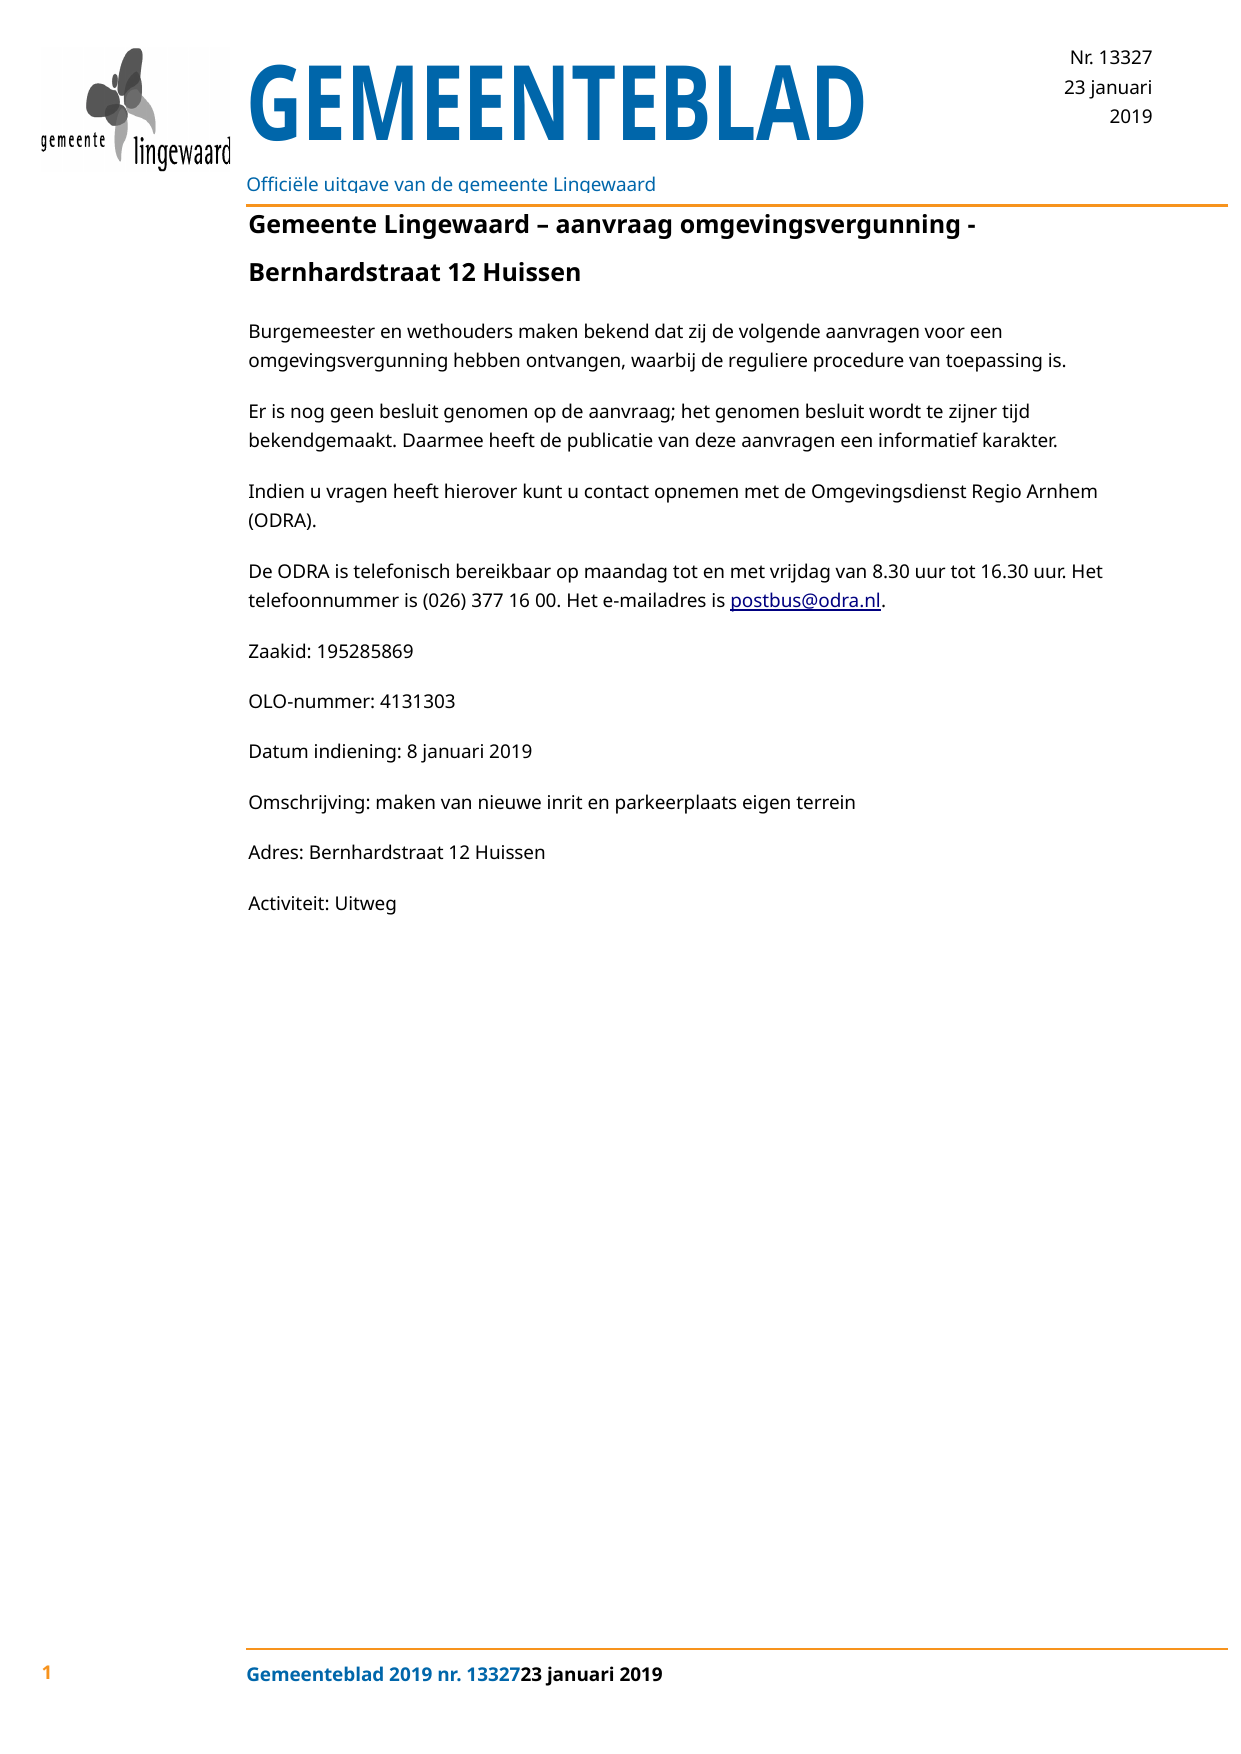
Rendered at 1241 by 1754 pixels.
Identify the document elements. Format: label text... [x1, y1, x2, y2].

text Gemeente Lingewaard – aanvraag omgevingsvergunning - Bernhardstraat 12 Huissen [248, 207, 1152, 288]
text Burgemeester en wethouders maken bekend dat zij de volgende aanvragen voor een omgevingsvergunning hebben ontvangen, waarbij de reguliere procedure van toepassing is. [248, 318, 1152, 373]
text Datum indiening: 8 januari 2019 [248, 739, 1152, 764]
text Zaakid: 195285869 [248, 638, 1152, 664]
text Indien u vragen heeft hierover kunt u contact opnemen met de Omgevingsdienst Regio Arnhem (ODRA). [248, 478, 1152, 533]
text Adres: Bernhardstraat 12 Huissen [248, 839, 1152, 865]
text Omschrijving: maken van nieuwe inrit en parkeerplaats eigen terrein [248, 789, 1152, 815]
picture [41, 47, 231, 172]
text Activiteit: Uitweg [248, 890, 1152, 916]
text OLO-nummer: 4131303 [248, 688, 1152, 714]
text Er is nog geen besluit genomen op de aanvraag; het genomen besluit wordt te zijner tijd bekendgemaakt. Daarmee heeft de publicatie van deze aanvragen een informatief karakter. [248, 398, 1152, 453]
text De ODRA is telefonisch bereikbaar op maandag tot en met vrijdag van 8.30 uur tot 16.30 uur. Het telefoonnummer is (026) 377 16 00. Het e-mailadres is postbus@odra.nl. [248, 558, 1152, 613]
